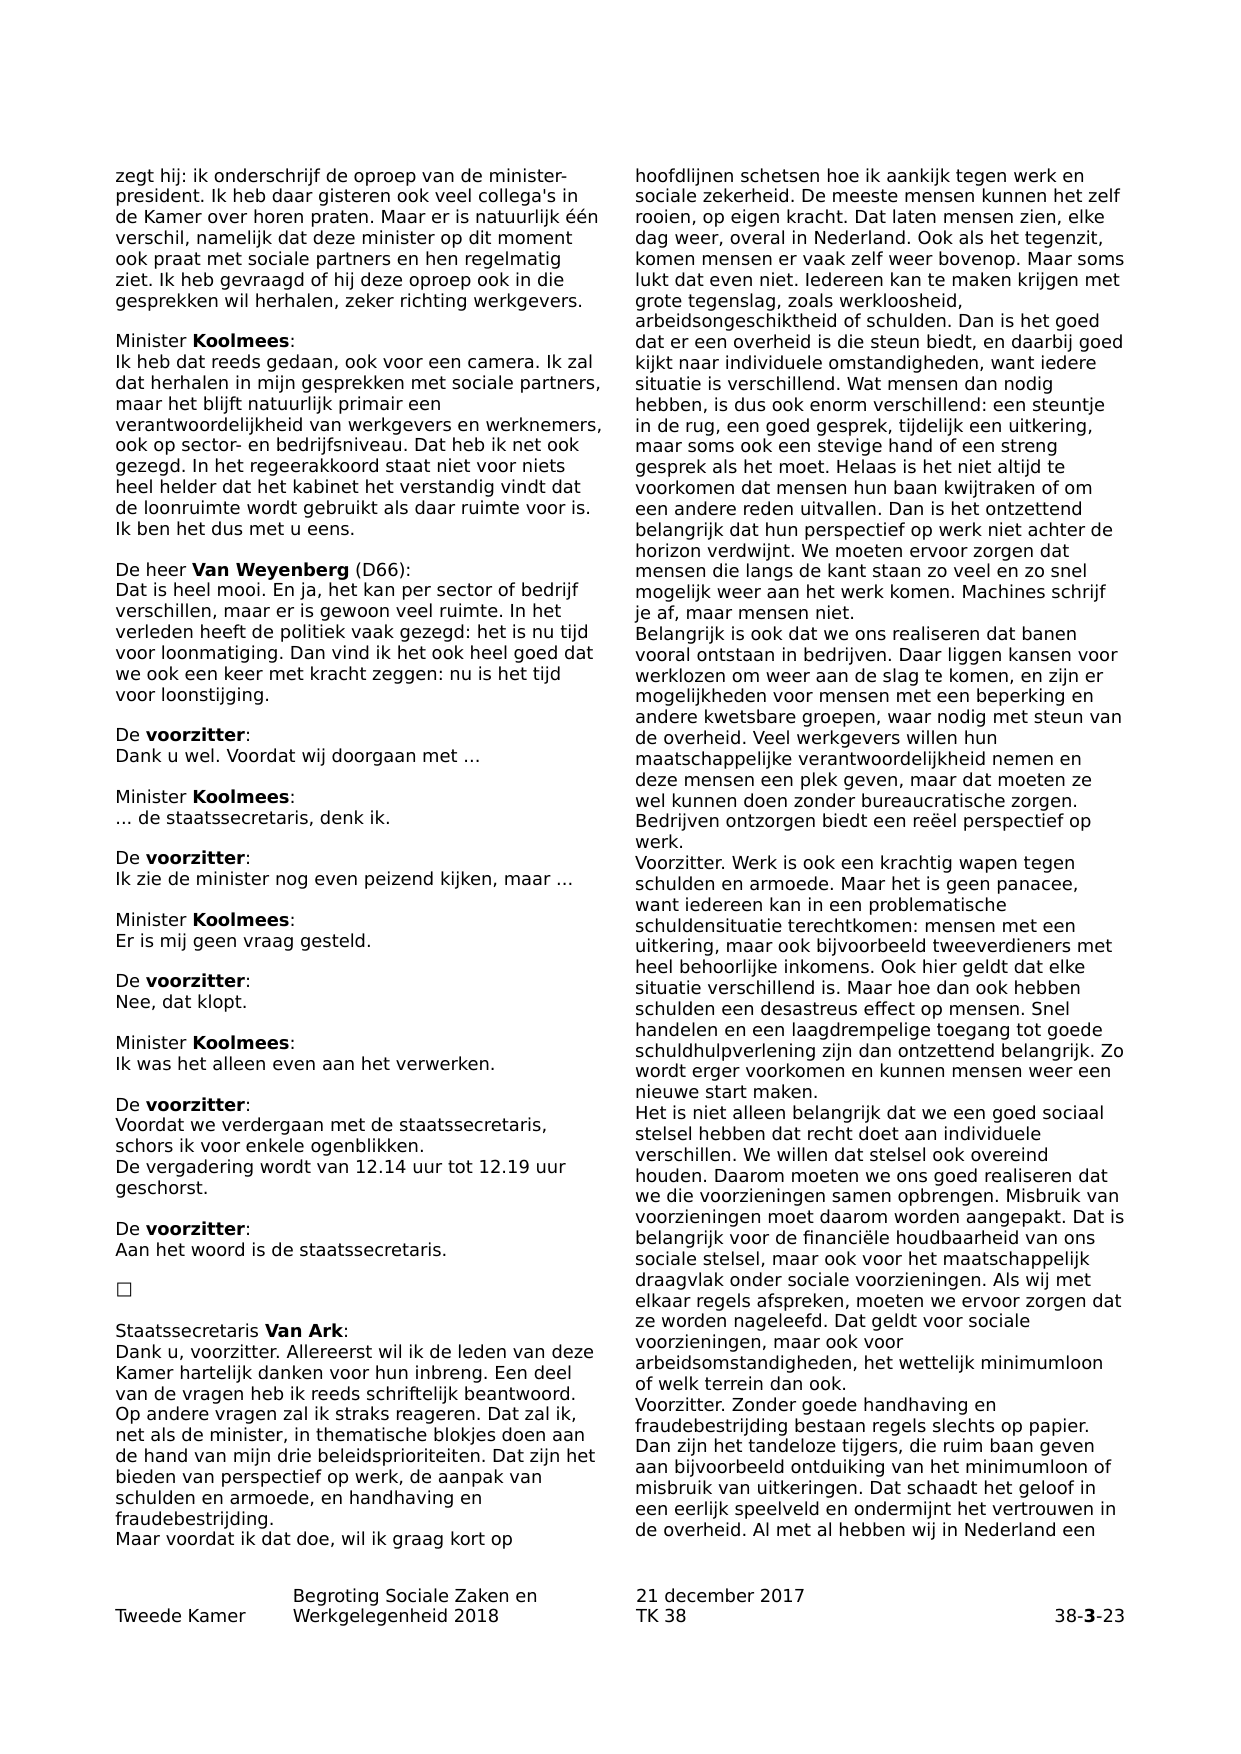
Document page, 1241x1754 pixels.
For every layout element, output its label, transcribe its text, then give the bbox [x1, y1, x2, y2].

text Ik zie de minister nog even peizend kijken, maar ... [115, 869, 605, 890]
text Nee, dat klopt. [115, 992, 605, 1013]
text Minister Koolmees: [115, 787, 605, 807]
text De voorzitter: [115, 848, 605, 869]
text De voorzitter: [115, 1094, 605, 1115]
text Minister Koolmees: [115, 910, 605, 931]
text ... de staatssecretaris, denk ik. [115, 807, 605, 828]
text Dank u wel. Voordat wij doorgaan met ... [115, 746, 605, 767]
text Voorzitter. Zonder goede handhaving en fraudebestrijding bestaan regels slechts op papier. Dan zijn het tandeloze tijgers, die ruim baan geven aan bijvoorbeeld ontduiking van het minimumloon of misbruik van uitkeringen. Dat schaadt het geloof in een eerlijk speelveld en ondermijnt het vertrouwen in de overheid. Al met al hebben wij in Nederland een [635, 1394, 1125, 1540]
text De voorzitter: [115, 1218, 605, 1239]
text Ik heb dat reeds gedaan, ook voor een camera. Ik zal dat herhalen in mijn gesprekken met sociale partners, maar het blijft natuurlijk primair een verantwoordelijkheid van werkgevers en werknemers, ook op sector- en bedrijfsniveau. Dat heb ik net ook gezegd. In het regeerakkoord staat niet voor niets heel helder dat het kabinet het verstandig vindt dat de loonruimte wordt gebruikt als daar ruimte voor is. Ik ben het dus met u eens. [115, 352, 605, 539]
text zegt hij: ik onderschrijf de oproep van de minister-president. Ik heb daar gisteren ook veel collega's in de Kamer over horen praten. Maar er is natuurlijk één verschil, namelijk dat deze minister op dit moment ook praat met sociale partners en hen regelmatig ziet. Ik heb gevraagd of hij deze oproep ook in die gesprekken wil herhalen, zeker richting werkgevers. [115, 165, 605, 311]
text Minister Koolmees: [115, 331, 605, 352]
text Belangrijk is ook dat we ons realiseren dat banen vooral ontstaan in bedrijven. Daar liggen kansen voor werklozen om weer aan de slag te komen, en zijn er mogelijkheden voor mensen met een beperking en andere kwetsbare groepen, waar nodig met steun van de overheid. Veel werkgevers willen hun maatschappelijke verantwoordelijkheid nemen en deze mensen een plek geven, maar dat moeten ze wel kunnen doen zonder bureaucratische zorgen. Bedrijven ontzorgen biedt een reëel perspectief op werk. [635, 624, 1125, 853]
text Voorzitter. Werk is ook een krachtig wapen tegen schulden en armoede. Maar het is geen panacee, want iedereen kan in een problematische schuldensituatie terechtkomen: mensen met een uitkering, maar ook bijvoorbeeld tweeverdieners met heel behoorlijke inkomens. Ook hier geldt dat elke situatie verschillend is. Maar hoe dan ook hebben schulden een desastreus effect op mensen. Snel handelen en een laagdrempelige toegang tot goede schuldhulpverlening zijn dan ontzettend belangrijk. Zo wordt erger voorkomen en kunnen mensen weer een nieuwe start maken. [635, 853, 1125, 1103]
text Dat is heel mooi. En ja, het kan per sector of bedrijf verschillen, maar er is gewoon veel ruimte. In het verleden heeft de politiek vaak gezegd: het is nu tijd voor loonmatiging. Dan vind ik het ook heel goed dat we ook een keer met kracht zeggen: nu is het tijd voor loonstijging. [115, 580, 605, 705]
text Staatssecretaris Van Ark: [115, 1321, 605, 1342]
text Het is niet alleen belangrijk dat we een goed sociaal stelsel hebben dat recht doet aan individuele verschillen. We willen dat stelsel ook overeind houden. Daarom moeten we ons goed realiseren dat we die voorzieningen samen opbrengen. Misbruik van voorzieningen moet daarom worden aangepakt. Dat is belangrijk voor de financiële houdbaarheid van ons sociale stelsel, maar ook voor het maatschappelijk draagvlak onder sociale voorzieningen. Als wij met elkaar regels afspreken, moeten we ervoor zorgen dat ze worden nageleefd. Dat geldt voor sociale voorzieningen, maar ook voor arbeidsomstandigheden, het wettelijk minimumloon of welk terrein dan ook. [635, 1103, 1125, 1394]
text De voorzitter: [115, 971, 605, 992]
text Voordat we verdergaan met de staatssecretaris, schors ik voor enkele ogenblikken. [115, 1115, 605, 1157]
text De voorzitter: [115, 725, 605, 746]
text ⬜ [115, 1280, 605, 1301]
text hoofdlijnen schetsen hoe ik aankijk tegen werk en sociale zekerheid. De meeste mensen kunnen het zelf rooien, op eigen kracht. Dat laten mensen zien, elke dag weer, overal in Nederland. Ook als het tegenzit, komen mensen er vaak zelf weer bovenop. Maar soms lukt dat even niet. Iedereen kan te maken krijgen met grote tegenslag, zoals werkloosheid, arbeidsongeschiktheid of schulden. Dan is het goed dat er een overheid is die steun biedt, en daarbij goed kijkt naar individuele omstandigheden, want iedere situatie is verschillend. Wat mensen dan nodig hebben, is dus ook enorm verschillend: een steuntje in de rug, een goed gesprek, tijdelijk een uitkering, maar soms ook een stevige hand of een streng gesprek als het moet. Helaas is het niet altijd te voorkomen dat mensen hun baan kwijtraken of om een andere reden uitvallen. Dan is het ontzettend belangrijk dat hun perspectief op werk niet achter de horizon verdwijnt. We moeten ervoor zorgen dat mensen die langs de kant staan zo veel en zo snel mogelijk weer aan het werk komen. Machines schrijf je af, maar mensen niet. [635, 165, 1125, 624]
text Ik was het alleen even aan het verwerken. [115, 1054, 605, 1074]
text Maar voordat ik dat doe, wil ik graag kort op [115, 1529, 605, 1550]
text De vergadering wordt van 12.14 uur tot 12.19 uur geschorst. [115, 1157, 605, 1198]
text Minister Koolmees: [115, 1033, 605, 1054]
text De heer Van Weyenberg (D66): [115, 559, 605, 580]
text Aan het woord is de staatssecretaris. [115, 1239, 605, 1260]
text Dank u, voorzitter. Allereerst wil ik de leden van deze Kamer hartelijk danken voor hun inbreng. Een deel van de vragen heb ik reeds schriftelijk beantwoord. Op andere vragen zal ik straks reageren. Dat zal ik, net als de minister, in thematische blokjes doen aan de hand van mijn drie beleidsprioriteiten. Dat zijn het bieden van perspectief op werk, de aanpak van schulden en armoede, en handhaving en fraudebestrijding. [115, 1342, 605, 1529]
text Er is mij geen vraag gesteld. [115, 931, 605, 951]
